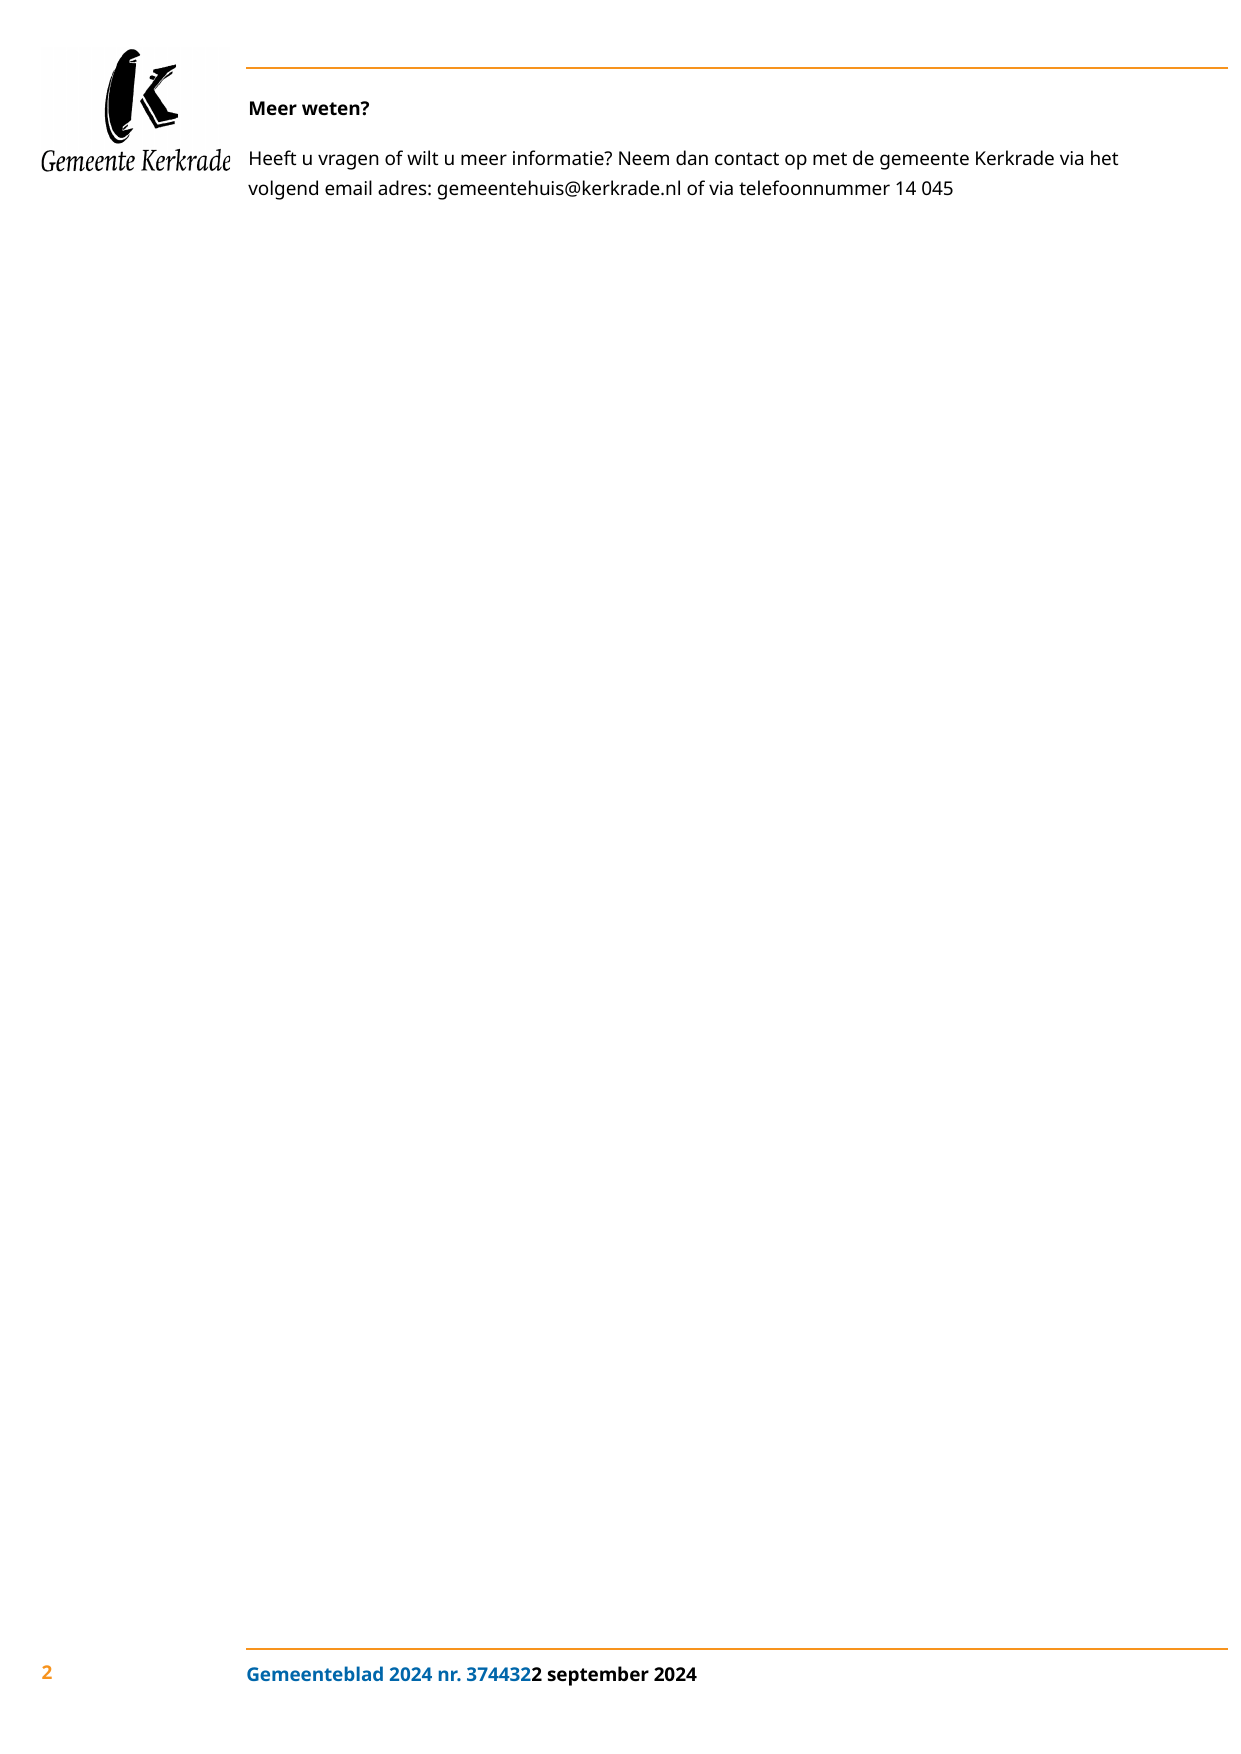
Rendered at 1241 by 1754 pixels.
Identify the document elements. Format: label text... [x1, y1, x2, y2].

text Heeft u vragen of wilt u meer informatie? Neem dan contact op met de gemeente Kerkrade via het volgend email adres: gemeentehuis@kerkrade.nl of via telefoonnummer 14 045 [248, 145, 1152, 201]
picture [41, 47, 231, 172]
text Meer weten? [248, 95, 1152, 121]
